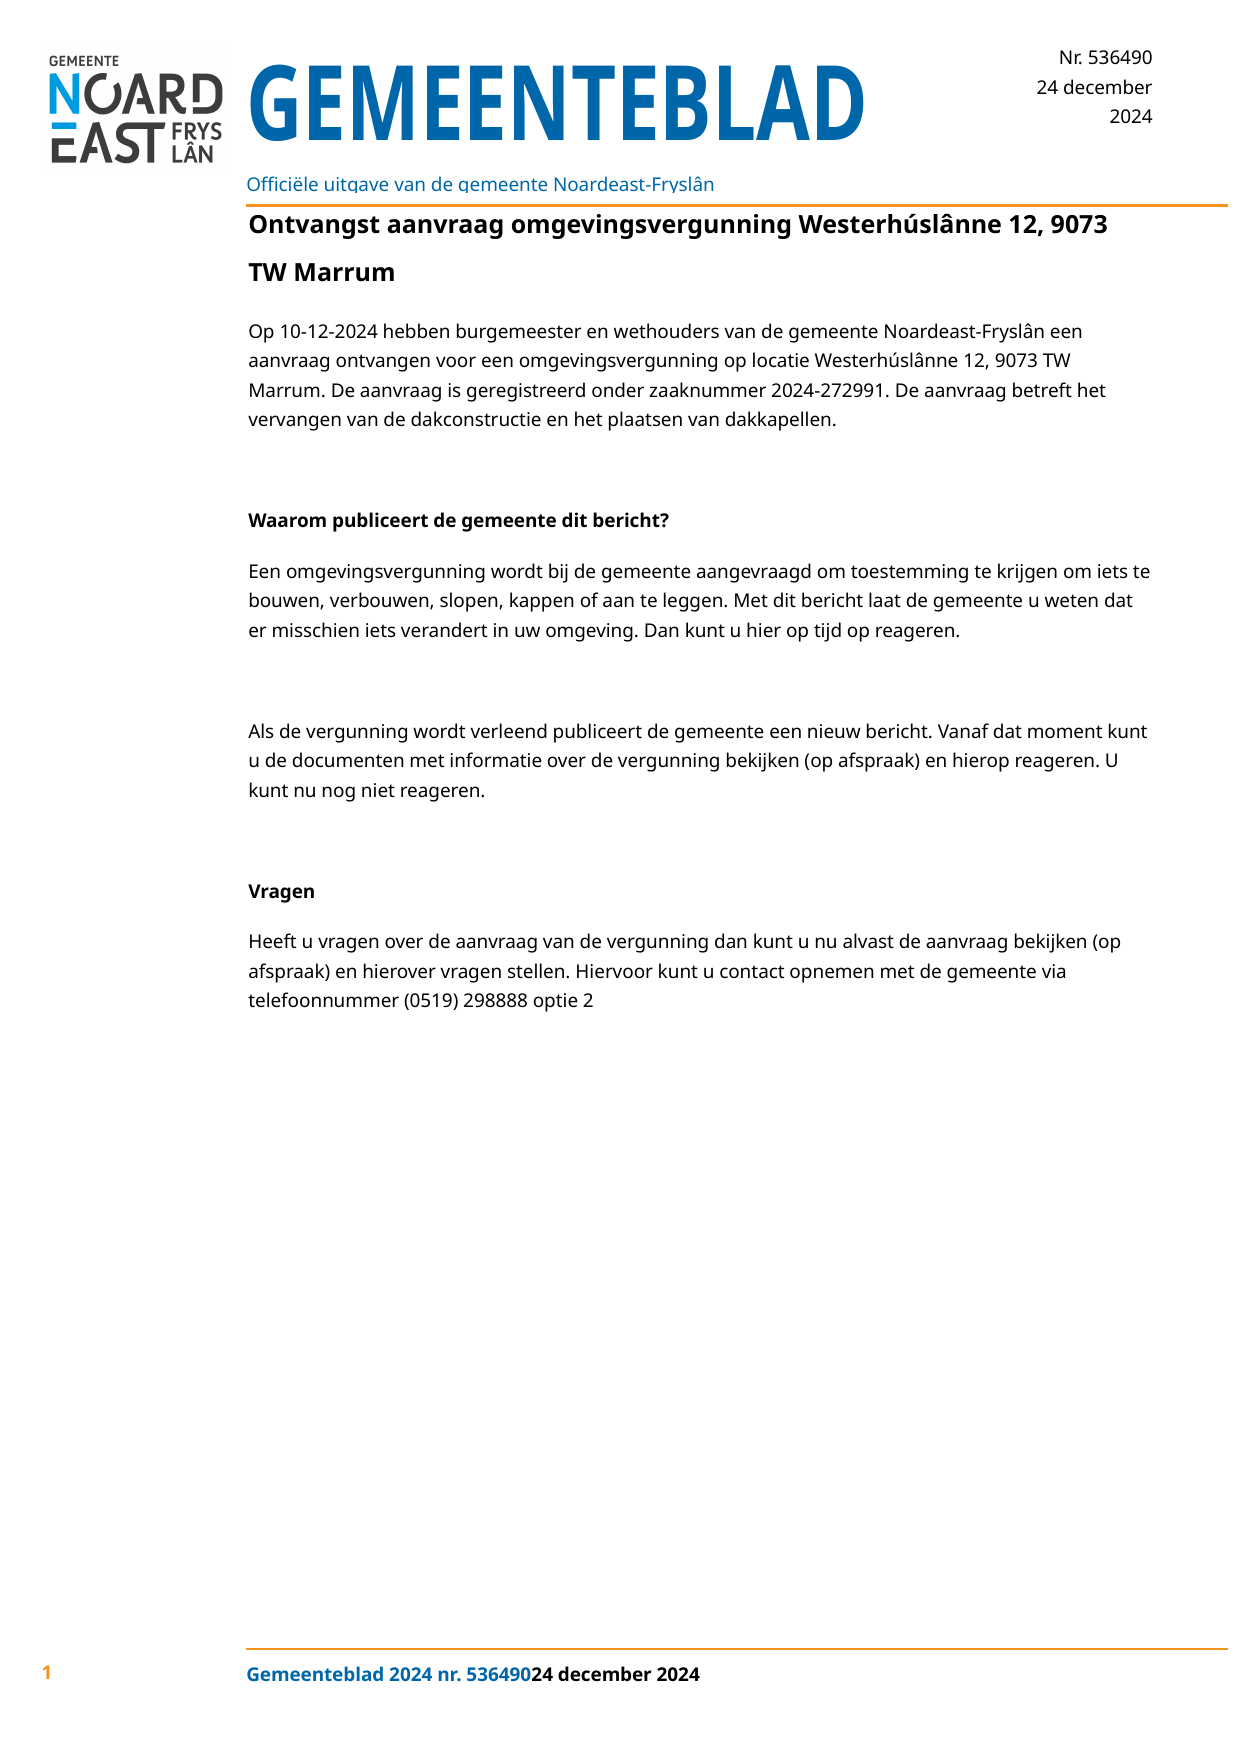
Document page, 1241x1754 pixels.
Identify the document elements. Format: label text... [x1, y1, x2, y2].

text Op 10-12-2024 hebben burgemeester en wethouders van de gemeente Noardeast-Fryslân een aanvraag ontvangen voor een omgevingsvergunning op locatie Westerhúslânne 12, 9073 TW Marrum. De aanvraag is geregistreerd onder zaaknummer 2024-272991. De aanvraag betreft het vervangen van de dakconstructie en het plaatsen van dakkapellen. [248, 318, 1152, 432]
text Als de vergunning wordt verleend publiceert de gemeente een nieuw bericht. Vanaf dat moment kunt u de documenten met informatie over de vergunning bekijken (op afspraak) en hierop reageren. U kunt nu nog niet reageren. [248, 718, 1152, 803]
picture [41, 47, 231, 172]
text Waarom publiceert de gemeente dit bericht? [248, 507, 1152, 533]
text Een omgevingsvergunning wordt bij de gemeente aangevraagd om toestemming te krijgen om iets te bouwen, verbouwen, slopen, kappen of aan te leggen. Met dit bericht laat de gemeente u weten dat er misschien iets verandert in uw omgeving. Dan kunt u hier op tijd op reageren. [248, 558, 1152, 643]
text Heeft u vragen over de aanvraag van de vergunning dan kunt u nu alvast de aanvraag bekijken (op afspraak) en hierover vragen stellen. Hiervoor kunt u contact opnemen met de gemeente via telefoonnummer (0519) 298888 optie 2 [248, 928, 1152, 1013]
text Vragen [248, 878, 1152, 904]
text Ontvangst aanvraag omgevingsvergunning Westerhúslânne 12, 9073 TW Marrum [248, 207, 1152, 288]
